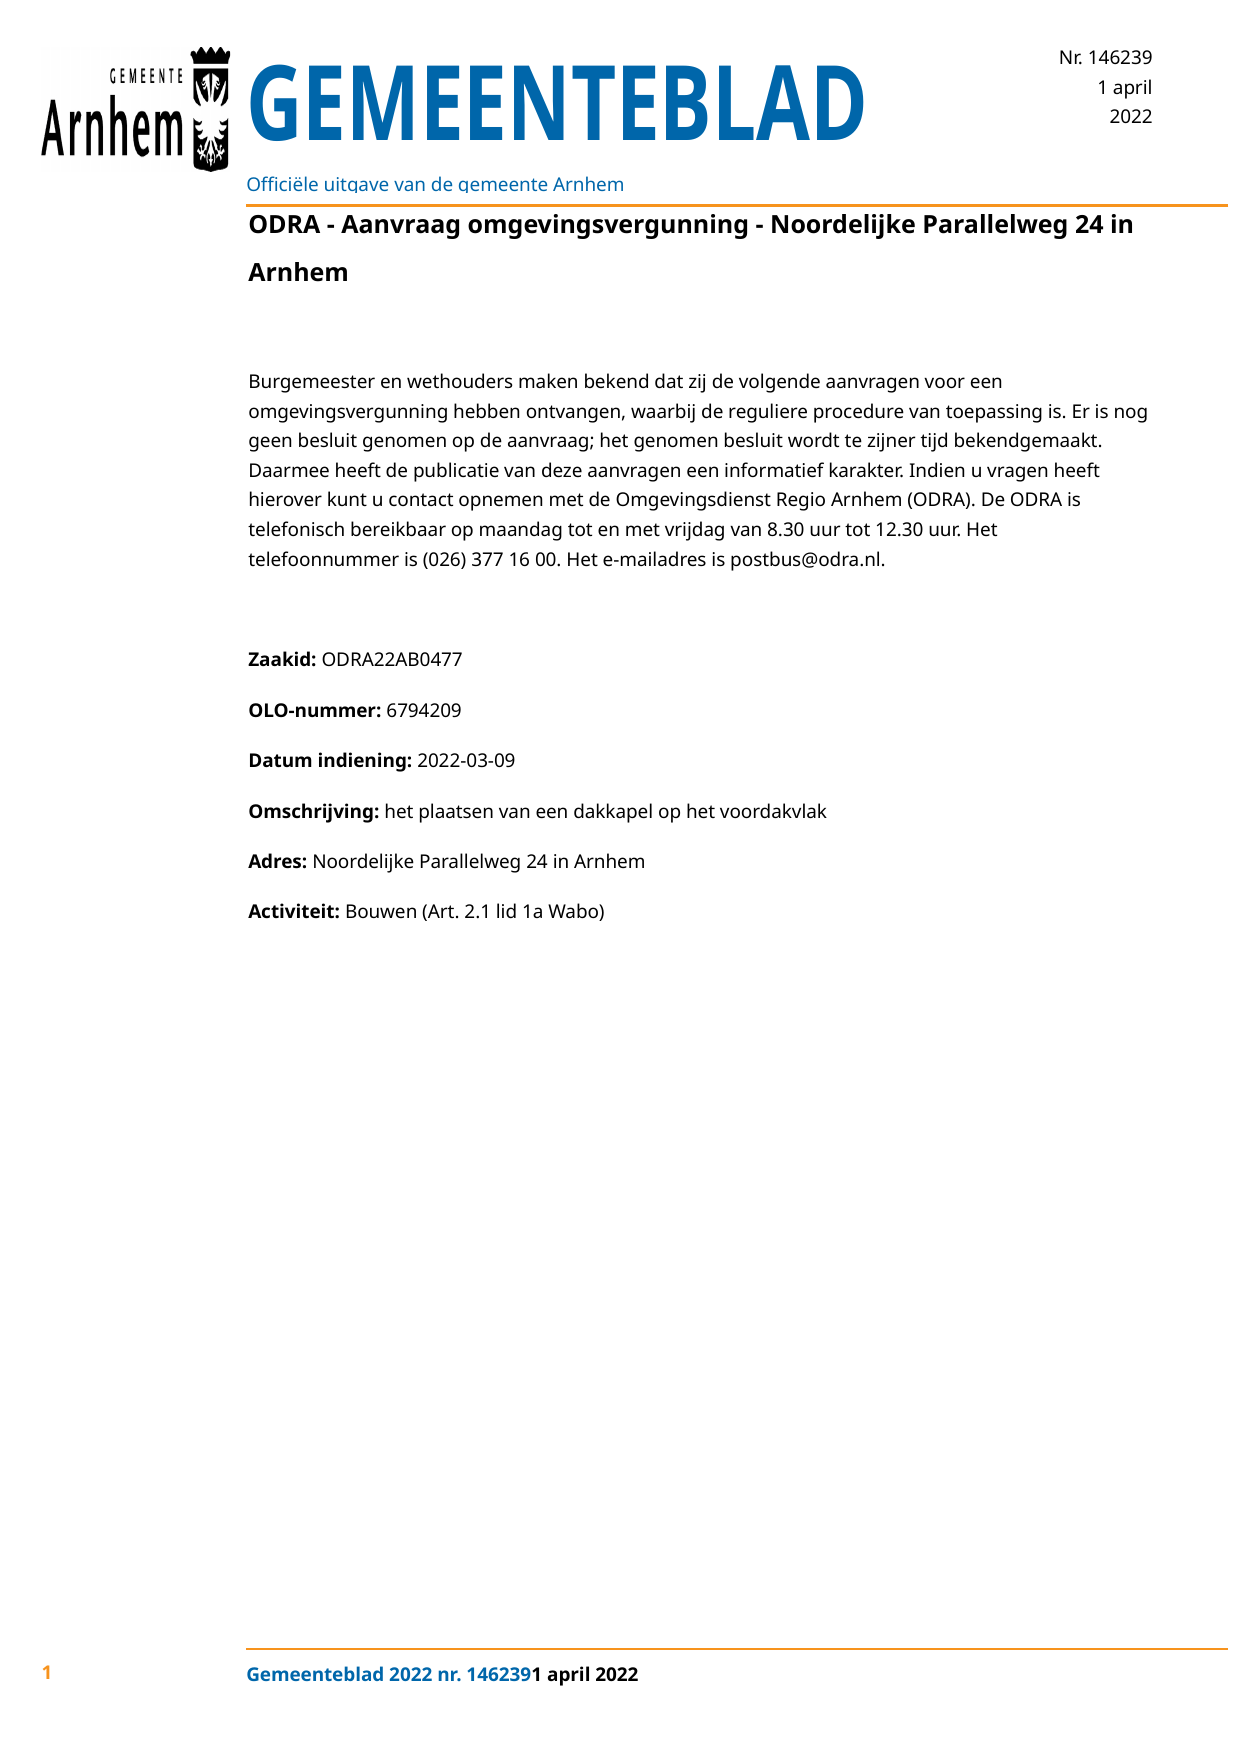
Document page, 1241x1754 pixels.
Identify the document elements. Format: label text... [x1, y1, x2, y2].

text Adres: Noordelijke Parallelweg 24 in Arnhem [248, 848, 1152, 874]
text Burgemeester en wethouders maken bekend dat zij de volgende aanvragen voor een omgevingsvergunning hebben ontvangen, waarbij de reguliere procedure van toepassing is. Er is nog geen besluit genomen op de aanvraag; het genomen besluit wordt te zijner tijd bekendgemaakt. Daarmee heeft de publicatie van deze aanvragen een informatief karakter. Indien u vragen heeft hierover kunt u contact opnemen met de Omgevingsdienst Regio Arnhem (ODRA). De ODRA is telefonisch bereikbaar op maandag tot en met vrijdag van 8.30 uur tot 12.30 uur. Het telefoonnummer is (026) 377 16 00. Het e-mailadres is postbus@odra.nl. [248, 368, 1152, 572]
text Activiteit: Bouwen (Art. 2.1 lid 1a Wabo) [248, 899, 1152, 924]
picture [41, 47, 231, 172]
text ODRA - Aanvraag omgevingsvergunning - Noordelijke Parallelweg 24 in Arnhem [248, 207, 1152, 288]
text Zaakid: ODRA22AB0477 [248, 647, 1152, 672]
text Datum indiening: 2022-03-09 [248, 747, 1152, 773]
text Omschrijving: het plaatsen van een dakkapel op het voordakvlak [248, 798, 1152, 824]
text OLO-nummer: 6794209 [248, 697, 1152, 723]
